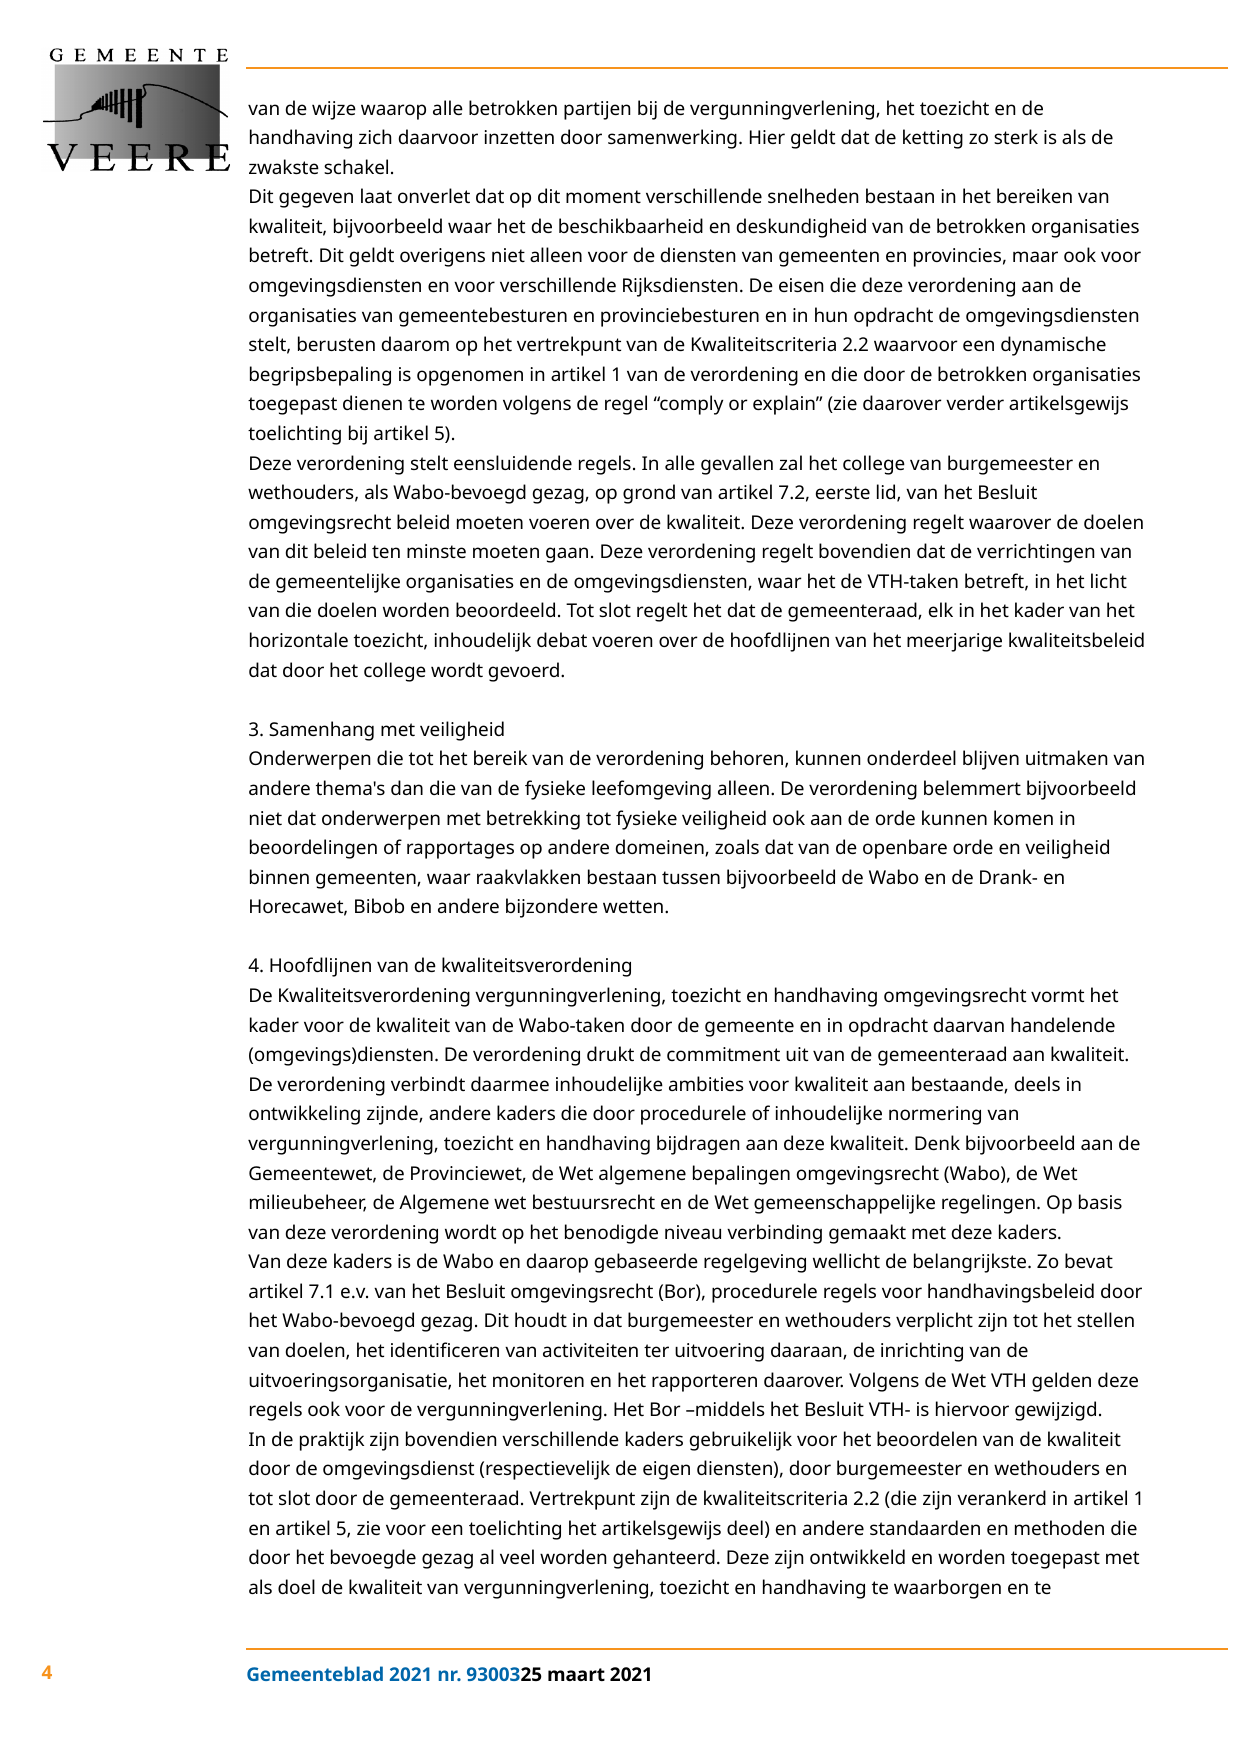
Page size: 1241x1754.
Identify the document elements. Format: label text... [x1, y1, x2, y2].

text 3. Samenhang met veiligheid [248, 716, 1152, 742]
text van de wijze waarop alle betrokken partijen bij de vergunningverlening, het toezicht en de handhaving zich daarvoor inzetten door samenwerking. Hier geldt dat de ketting zo sterk is als de zwakste schakel. [248, 95, 1152, 180]
text Onderwerpen die tot het bereik van de verordening behoren, kunnen onderdeel blijven uitmaken van andere thema's dan die van de fysieke leefomgeving alleen. De verordening belemmert bijvoorbeeld niet dat onderwerpen met betrekking tot fysieke veiligheid ook aan de orde kunnen komen in beoordelingen of rapportages op andere domeinen, zoals dat van de openbare orde en veiligheid binnen gemeenten, waar raakvlakken bestaan tussen bijvoorbeeld de Wabo en de Drank- en Horecawet, Bibob en andere bijzondere wetten. [248, 746, 1152, 919]
text Dit gegeven laat onverlet dat op dit moment verschillende snelheden bestaan in het bereiken van kwaliteit, bijvoorbeeld waar het de beschikbaarheid en deskundigheid van de betrokken organisaties betreft. Dit geldt overigens niet alleen voor de diensten van gemeenten en provincies, maar ook voor omgevingsdiensten en voor verschillende Rijksdiensten. De eisen die deze verordening aan de organisaties van gemeentebesturen en provinciebesturen en in hun opdracht de omgevingsdiensten stelt, berusten daarom op het vertrekpunt van de Kwaliteitscriteria 2.2 waarvoor een dynamische begripsbepaling is opgenomen in artikel 1 van de verordening en die door de betrokken organisaties toegepast dienen te worden volgens de regel “comply or explain” (zie daarover verder artikelsgewijs toelichting bij artikel 5). [248, 183, 1152, 446]
text Van deze kaders is de Wabo en daarop gebaseerde regelgeving wellicht de belangrijkste. Zo bevat artikel 7.1 e.v. van het Besluit omgevingsrecht (Bor), procedurele regels voor handhavingsbeleid door het Wabo-bevoegd gezag. Dit houdt in dat burgemeester en wethouders verplicht zijn tot het stellen van doelen, het identificeren van activiteiten ter uitvoering daaraan, de inrichting van de uitvoeringsorganisatie, het monitoren en het rapporteren daarover. Volgens de Wet VTH gelden deze regels ook voor de vergunningverlening. Het Bor –middels het Besluit VTH- is hiervoor gewijzigd. [248, 1248, 1152, 1422]
text Deze verordening stelt eensluidende regels. In alle gevallen zal het college van burgemeester en wethouders, als Wabo-bevoegd gezag, op grond van artikel 7.2, eerste lid, van het Besluit omgevingsrecht beleid moeten voeren over de kwaliteit. Deze verordening regelt waarover de doelen van dit beleid ten minste moeten gaan. Deze verordening regelt bovendien dat de verrichtingen van de gemeentelijke organisaties en de omgevingsdiensten, waar het de VTH-taken betreft, in het licht van die doelen worden beoordeeld. Tot slot regelt het dat de gemeenteraad, elk in het kader van het horizontale toezicht, inhoudelijk debat voeren over de hoofdlijnen van het meerjarige kwaliteitsbeleid dat door het college wordt gevoerd. [248, 450, 1152, 683]
text In de praktijk zijn bovendien verschillende kaders gebruikelijk voor het beoordelen van de kwaliteit door de omgevingsdienst (respectievelijk de eigen diensten), door burgemeester en wethouders en tot slot door de gemeenteraad. Vertrekpunt zijn de kwaliteitscriteria 2.2 (die zijn verankerd in artikel 1 en artikel 5, zie voor een toelichting het artikelsgewijs deel) en andere standaarden en methoden die door het bevoegde gezag al veel worden gehanteerd. Deze zijn ontwikkeld en worden toegepast met als doel de kwaliteit van vergunningverlening, toezicht en handhaving te waarborgen en te [248, 1426, 1152, 1600]
text De Kwaliteitsverordening vergunningverlening, toezicht en handhaving omgevingsrecht vormt het kader voor de kwaliteit van de Wabo-taken door de gemeente en in opdracht daarvan handelende (omgevings)diensten. De verordening drukt de commitment uit van de gemeenteraad aan kwaliteit. [248, 982, 1152, 1067]
picture [41, 47, 231, 172]
text 4. Hoofdlijnen van de kwaliteitsverordening [248, 953, 1152, 978]
text De verordening verbindt daarmee inhoudelijke ambities voor kwaliteit aan bestaande, deels in ontwikkeling zijnde, andere kaders die door procedurele of inhoudelijke normering van vergunningverlening, toezicht en handhaving bijdragen aan deze kwaliteit. Denk bijvoorbeeld aan de Gemeentewet, de Provinciewet, de Wet algemene bepalingen omgevingsrecht (Wabo), de Wet milieubeheer, de Algemene wet bestuursrecht en de Wet gemeenschappelijke regelingen. Op basis van deze verordening wordt op het benodigde niveau verbinding gemaakt met deze kaders. [248, 1071, 1152, 1245]
